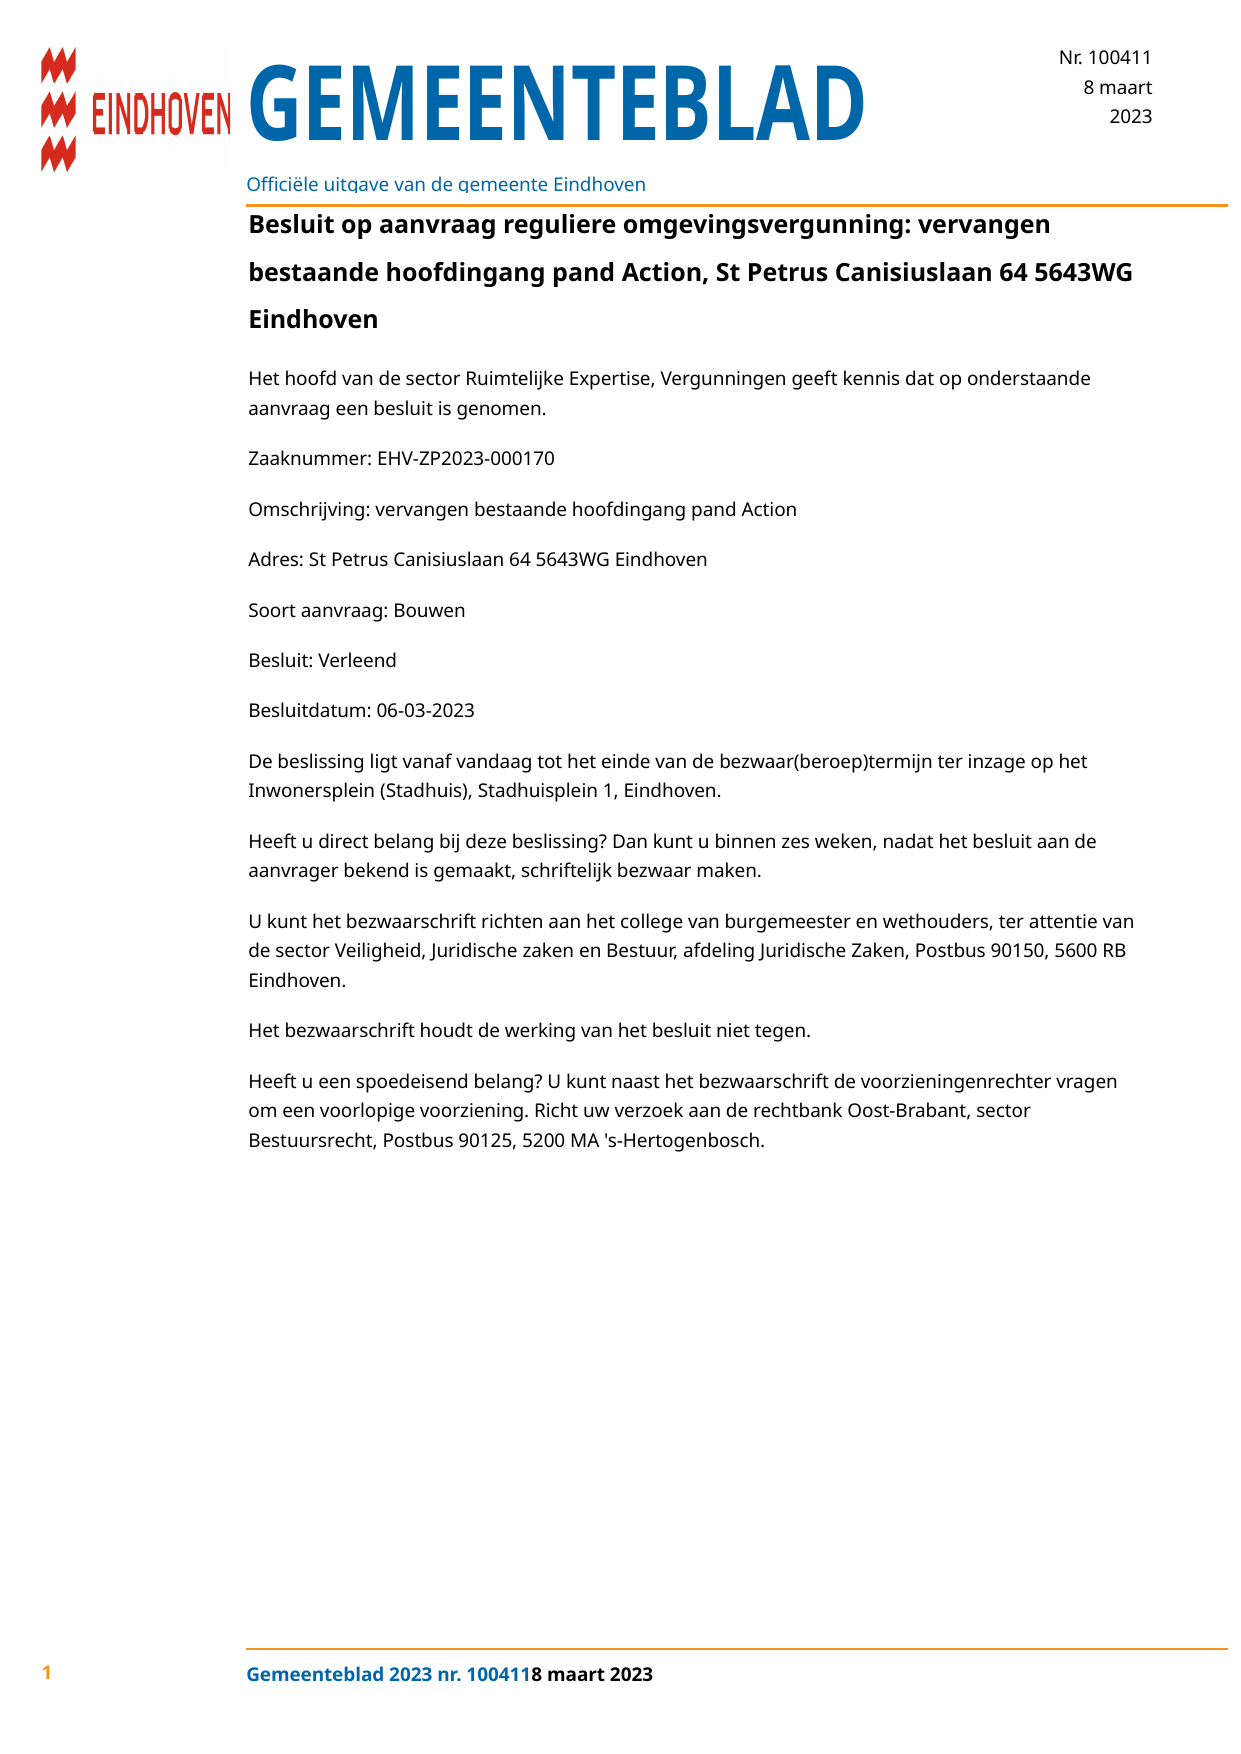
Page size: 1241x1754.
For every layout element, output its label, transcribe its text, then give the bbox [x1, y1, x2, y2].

text Het bezwaarschrift houdt de werking van het besluit niet tegen. [248, 1018, 1152, 1043]
text Zaaknummer: EHV-ZP2023-000170 [248, 446, 1152, 471]
picture [41, 47, 231, 172]
text Heeft u direct belang bij deze beslissing? Dan kunt u binnen zes weken, nadat het besluit aan de aanvrager bekend is gemaakt, schriftelijk bezwaar maken. [248, 828, 1152, 883]
text Adres: St Petrus Canisiuslaan 64 5643WG Eindhoven [248, 546, 1152, 572]
text Heeft u een spoedeisend belang? U kunt naast het bezwaarschrift de voorzieningenrechter vragen om een voorlopige voorziening. Richt uw verzoek aan de rechtbank Oost-Brabant, sector Bestuursrecht, Postbus 90125, 5200 MA 's-Hertogenbosch. [248, 1068, 1152, 1153]
text Besluit op aanvraag reguliere omgevingsvergunning: vervangen bestaande hoofdingang pand Action, St Petrus Canisiuslaan 64 5643WG Eindhoven [248, 207, 1152, 336]
text U kunt het bezwaarschrift richten aan het college van burgemeester en wethouders, ter attentie van de sector Veiligheid, Juridische zaken en Bestuur, afdeling Juridische Zaken, Postbus 90150, 5600 RB Eindhoven. [248, 908, 1152, 993]
text Het hoofd van de sector Ruimtelijke Expertise, Vergunningen geeft kennis dat op onderstaande aanvraag een besluit is genomen. [248, 366, 1152, 421]
text Besluitdatum: 06-03-2023 [248, 698, 1152, 723]
text De beslissing ligt vanaf vandaag tot het einde van de bezwaar(beroep)termijn ter inzage op het Inwonersplein (Stadhuis), Stadhuisplein 1, Eindhoven. [248, 748, 1152, 803]
text Soort aanvraag: Bouwen [248, 597, 1152, 622]
text Omschrijving: vervangen bestaande hoofdingang pand Action [248, 496, 1152, 522]
text Besluit: Verleend [248, 647, 1152, 673]
